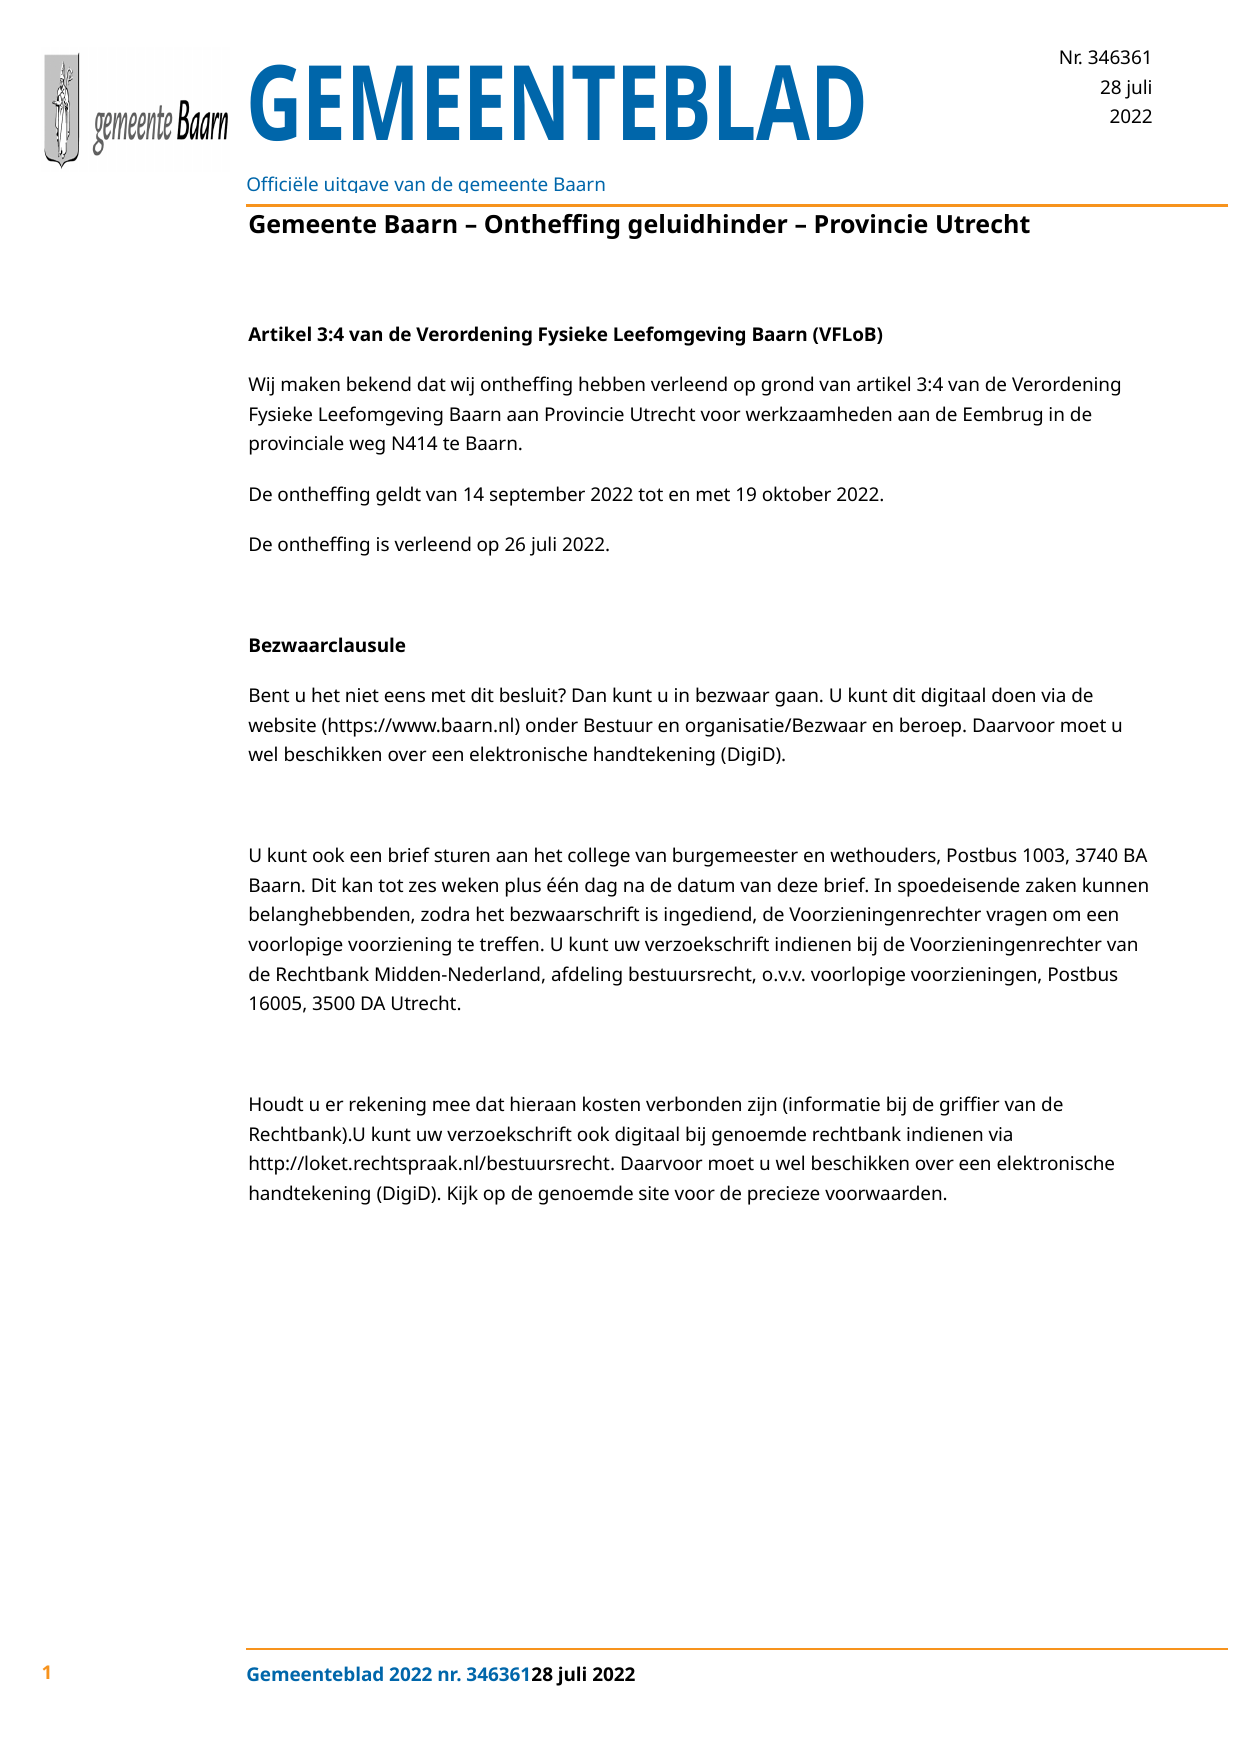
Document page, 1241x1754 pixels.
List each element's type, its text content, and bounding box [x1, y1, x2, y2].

text Artikel 3:4 van de Verordening Fysieke Leefomgeving Baarn (VFLoB) [248, 321, 1152, 346]
text Houdt u er rekening mee dat hieraan kosten verbonden zijn (informatie bij de griffier van de Rechtbank).U kunt uw verzoekschrift ook digitaal bij genoemde rechtbank indienen via http://loket.rechtspraak.nl/bestuursrecht. Daarvoor moet u wel beschikken over een elektronische handtekening (DigiD). Kijk op de genoemde site voor de precieze voorwaarden. [248, 1091, 1152, 1206]
picture [41, 47, 231, 172]
text Bent u het niet eens met dit besluit? Dan kunt u in bezwaar gaan. U kunt dit digitaal doen via de website (https://www.baarn.nl) onder Bestuur en organisatie/Bezwaar en beroep. Daarvoor moet u wel beschikken over een elektronische handtekening (DigiD). [248, 682, 1152, 767]
text U kunt ook een brief sturen aan het college van burgemeester en wethouders, Postbus 1003, 3740 BA Baarn. Dit kan tot zes weken plus één dag na de datum van deze brief. In spoedeisende zaken kunnen belanghebbenden, zodra het bezwaarschrift is ingediend, de Voorzieningenrechter vragen om een voorlopige voorziening te treffen. U kunt uw verzoekschrift indienen bij de Voorzieningenrechter van de Rechtbank Midden-Nederland, afdeling bestuursrecht, o.v.v. voorlopige voorzieningen, Postbus 16005, 3500 DA Utrecht. [248, 842, 1152, 1016]
text De ontheffing geldt van 14 september 2022 tot en met 19 oktober 2022. [248, 481, 1152, 506]
text De ontheffing is verleend op 26 juli 2022. [248, 531, 1152, 557]
text Bezwaarclausule [248, 632, 1152, 658]
text Wij maken bekend dat wij ontheffing hebben verleend op grond van artikel 3:4 van de Verordening Fysieke Leefomgeving Baarn aan Provincie Utrecht voor werkzaamheden aan de Eembrug in de provinciale weg N414 te Baarn. [248, 371, 1152, 456]
text Gemeente Baarn – Ontheffing geluidhinder – Provincie Utrecht [248, 207, 1152, 241]
